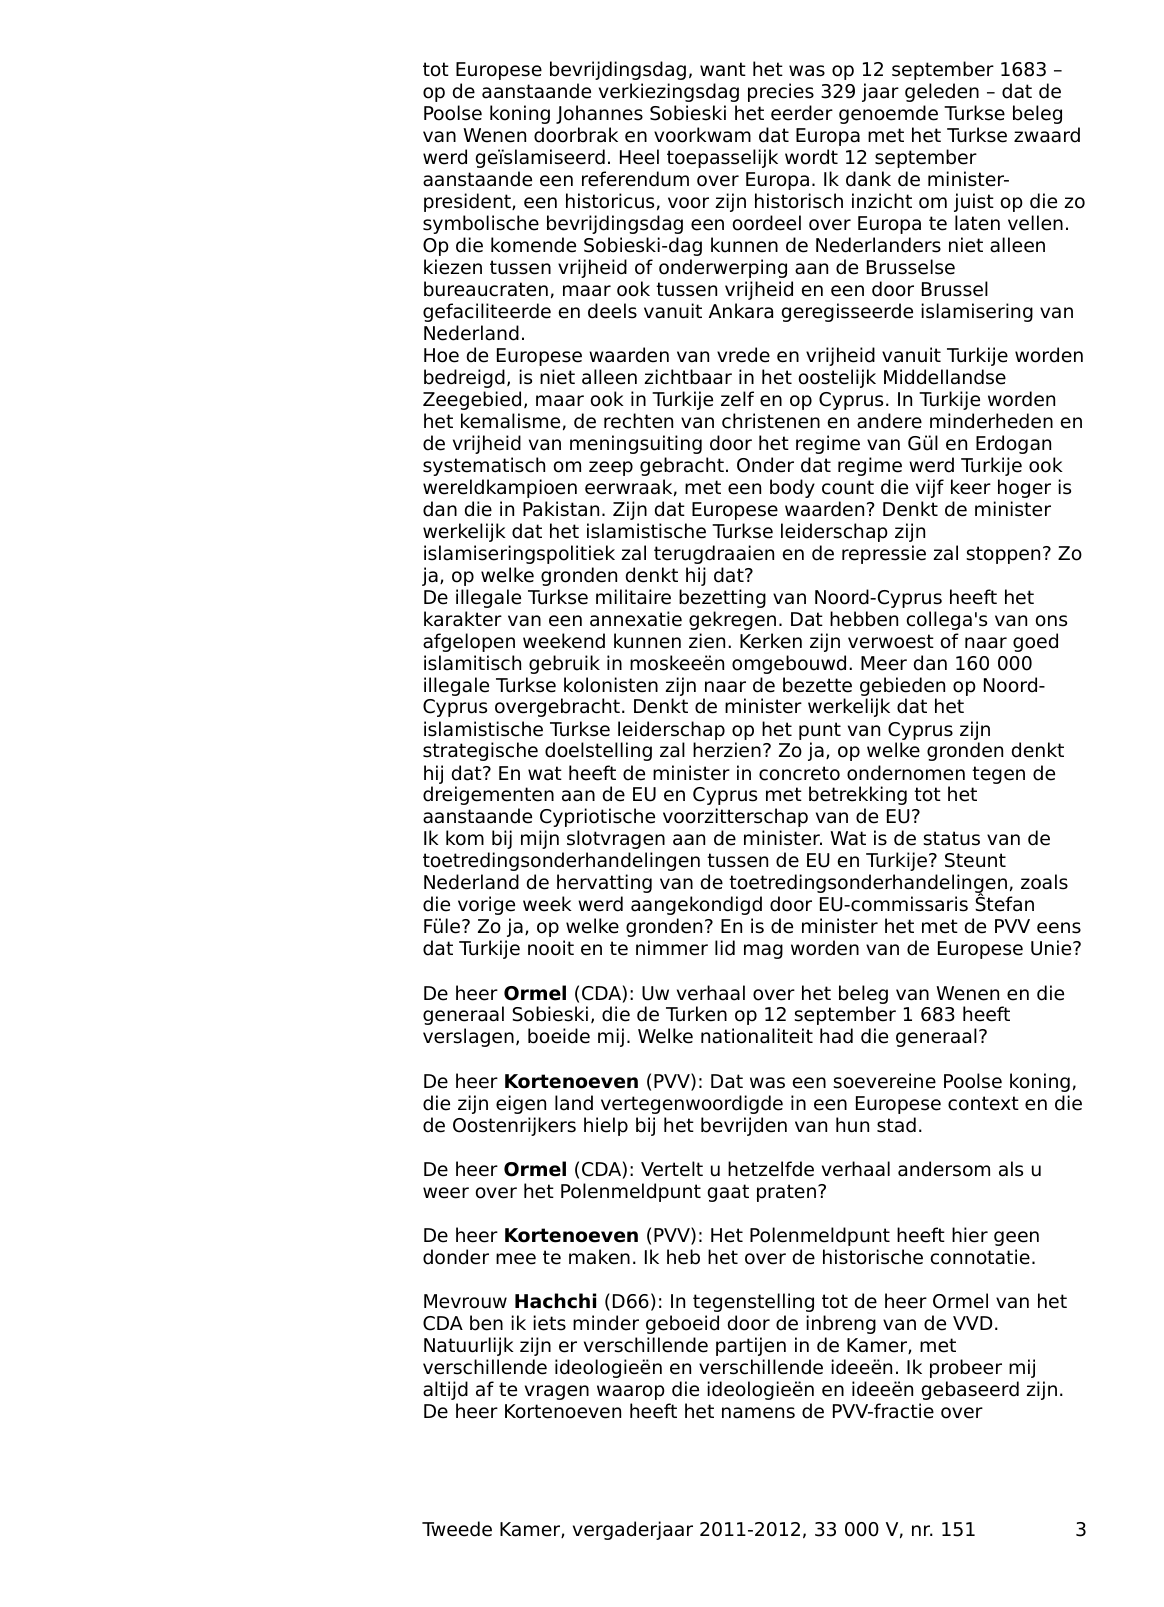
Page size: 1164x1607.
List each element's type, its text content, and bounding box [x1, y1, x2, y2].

text De heer Ormel (CDA): Uw verhaal over het beleg van Wenen en die generaal Sobieski, die de Turken op 12 september 1 683 heeft verslagen, boeide mij. Welke nationaliteit had die generaal? [422, 982, 1087, 1048]
text De heer Kortenoeven (PVV): Dat was een soevereine Poolse koning, die zijn eigen land vertegenwoordigde in een Europese context en die de Oostenrijkers hielp bij het bevrijden van hun stad. [422, 1071, 1087, 1136]
text Hoe de Europese waarden van vrede en vrijheid vanuit Turkije worden bedreigd, is niet alleen zichtbaar in het oostelijk Middellandse Zeegebied, maar ook in Turkije zelf en op Cyprus. In Turkije worden het kemalisme, de rechten van christenen en andere minderheden en de vrijheid van meningsuiting door het regime van Gül en Erdogan systematisch om zeep gebracht. Onder dat regime werd Turkije ook wereldkampioen eerwraak, met een body count die vijf keer hoger is dan die in Pakistan. Zijn dat Europese waarden? Denkt de minister werkelijk dat het islamistische Turkse leiderschap zijn islamiseringspolitiek zal terugdraaien en de repressie zal stoppen? Zo ja, op welke gronden denkt hij dat? [422, 345, 1087, 587]
text De heer Kortenoeven (PVV): Het Polenmeldpunt heeft hier geen donder mee te maken. Ik heb het over de historische connotatie. [422, 1225, 1087, 1269]
text Ik kom bij mijn slotvragen aan de minister. Wat is de status van de toetredingsonderhandelingen tussen de EU en Turkije? Steunt Nederland de hervatting van de toetredingsonderhandelingen, zoals die vorige week werd aangekondigd door EU-commissaris Ŝtefan Füle? Zo ja, op welke gronden? En is de minister het met de PVV eens dat Turkije nooit en te nimmer lid mag worden van de Europese Unie? [422, 828, 1087, 960]
text De heer Ormel (CDA): Vertelt u hetzelfde verhaal andersom als u weer over het Polenmeldpunt gaat praten? [422, 1159, 1087, 1203]
text tot Europese bevrijdingsdag, want het was op 12 september 1683 – op de aanstaande verkiezingsdag precies 329 jaar geleden – dat de Poolse koning Johannes Sobieski het eerder genoemde Turkse beleg van Wenen doorbrak en voorkwam dat Europa met het Turkse zwaard werd geïslamiseerd. Heel toepasselijk wordt 12 september aanstaande een referendum over Europa. Ik dank de minister-president, een historicus, voor zijn historisch inzicht om juist op die zo symbolische bevrijdingsdag een oordeel over Europa te laten vellen. Op die komende Sobieski-dag kunnen de Nederlanders niet alleen kiezen tussen vrijheid of onderwerping aan de Brusselse bureaucraten, maar ook tussen vrijheid en een door Brussel gefaciliteerde en deels vanuit Ankara geregisseerde islamisering van Nederland. [422, 59, 1087, 345]
text Mevrouw Hachchi (D66): In tegenstelling tot de heer Ormel van het CDA ben ik iets minder geboeid door de inbreng van de VVD. Natuurlijk zijn er verschillende partijen in de Kamer, met verschillende ideologieën en verschillende ideeën. Ik probeer mij altijd af te vragen waarop die ideologieën en ideeën gebaseerd zijn. De heer Kortenoeven heeft het namens de PVV-fractie over [422, 1291, 1087, 1423]
text De illegale Turkse militaire bezetting van Noord-Cyprus heeft het karakter van een annexatie gekregen. Dat hebben collega's van ons afgelopen weekend kunnen zien. Kerken zijn verwoest of naar goed islamitisch gebruik in moskeeën omgebouwd. Meer dan 160 000 illegale Turkse kolonisten zijn naar de bezette gebieden op Noord-Cyprus overgebracht. Denkt de minister werkelijk dat het islamistische Turkse leiderschap op het punt van Cyprus zijn strategische doelstelling zal herzien? Zo ja, op welke gronden denkt hij dat? En wat heeft de minister in concreto ondernomen tegen de dreigementen aan de EU en Cyprus met betrekking tot het aanstaande Cypriotische voorzitterschap van de EU? [422, 587, 1087, 828]
